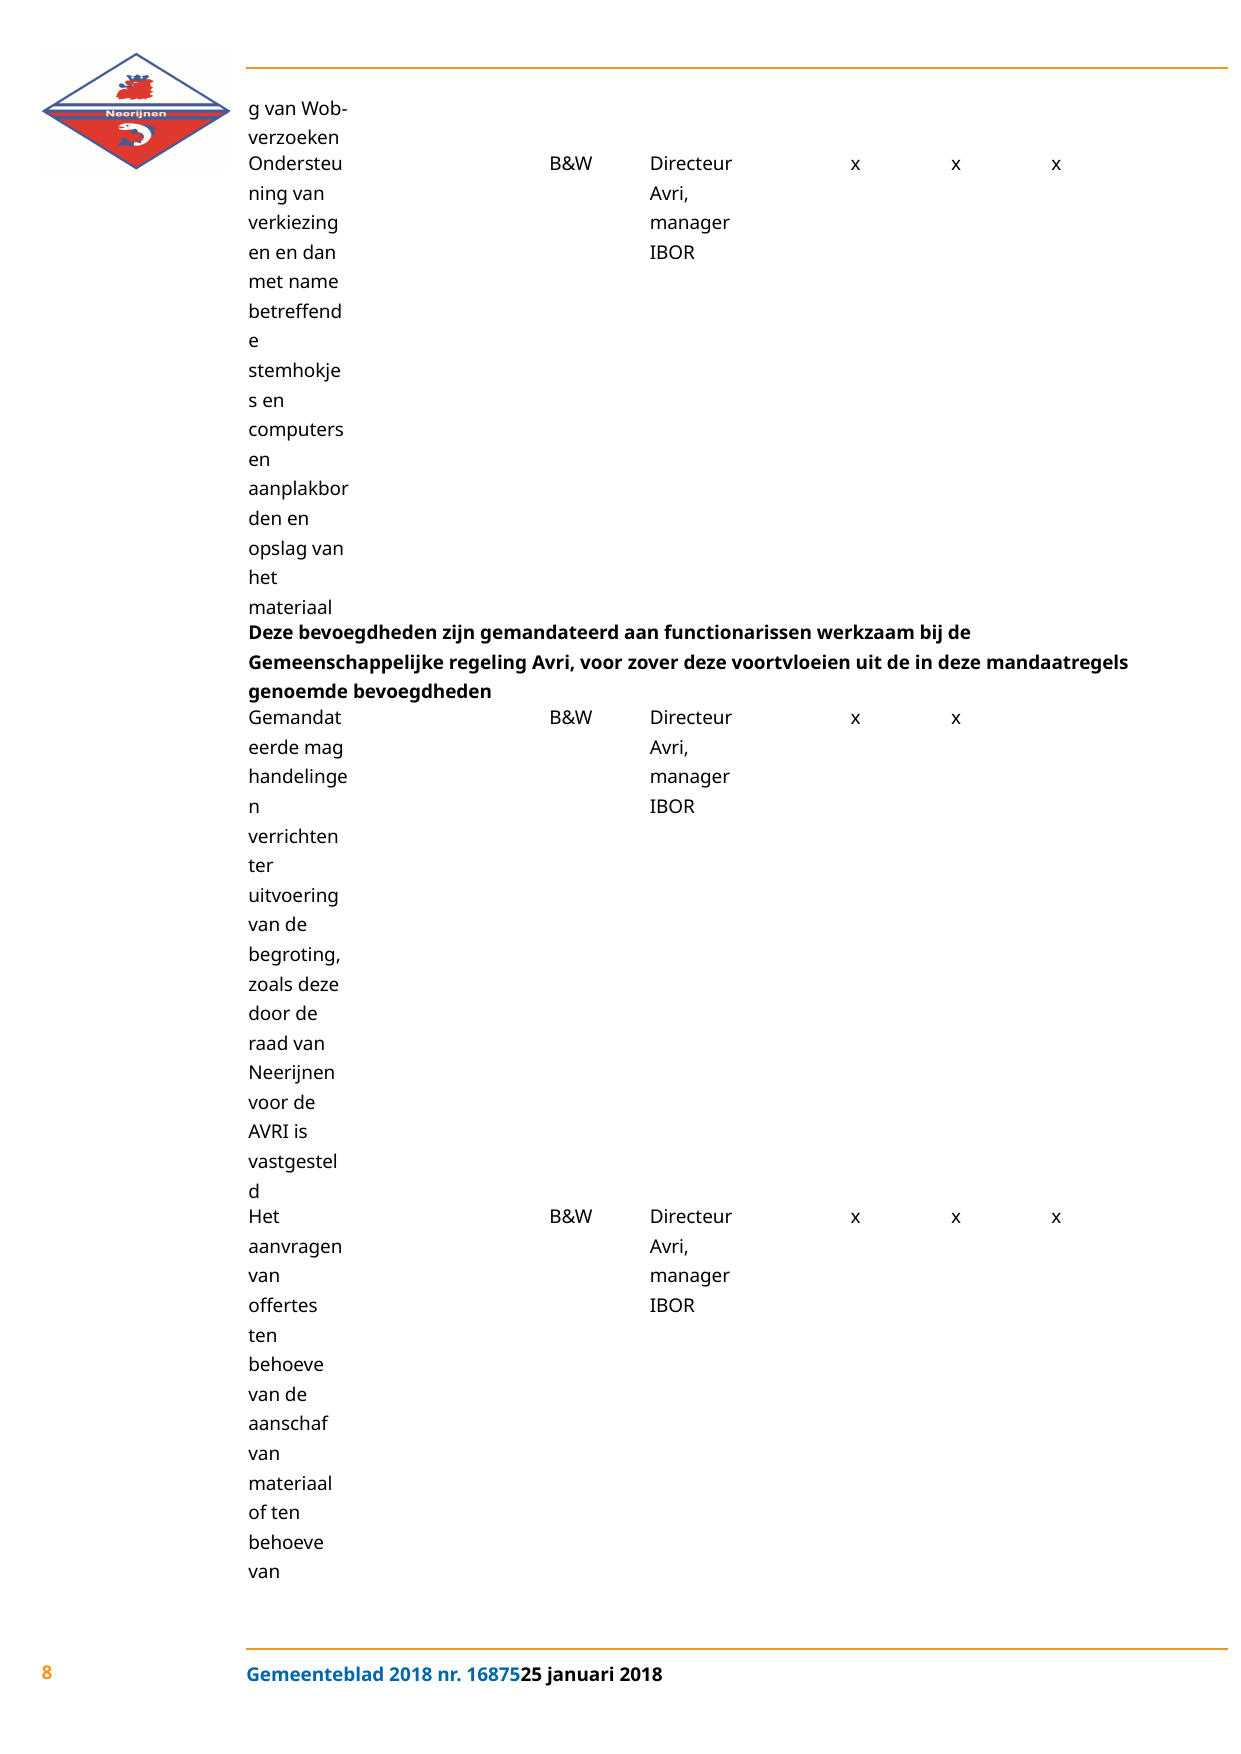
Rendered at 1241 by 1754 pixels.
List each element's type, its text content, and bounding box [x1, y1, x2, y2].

table_cell [348, 95, 449, 150]
table_cell [650, 95, 750, 150]
table_cell Ondersteuning van verkiezingen en dan met name betreffende stemhokjes en computers en aanplakborden en opslag van het materiaal [248, 150, 348, 619]
table_cell x [850, 150, 951, 619]
table_cell x [951, 705, 1051, 1203]
table_cell [750, 150, 850, 619]
table_cell [348, 705, 449, 1203]
table_cell [750, 95, 850, 150]
table_cell B&W [549, 1204, 649, 1584]
table_cell x [850, 705, 951, 1203]
table_cell Deze bevoegdheden zijn gemandateerd aan functionarissen werkzaam bij de Gemeenschappelijke regeling Avri, voor zover deze voortvloeien uit de in deze mandaatregels genoemde bevoegdheden [248, 620, 1152, 704]
table_cell Directeur Avri, manager IBOR [650, 1204, 750, 1584]
table_cell [449, 150, 549, 619]
table_cell x [951, 1204, 1051, 1584]
table_cell x [1051, 1204, 1152, 1584]
table_cell [951, 95, 1051, 150]
picture [41, 47, 231, 172]
table_cell x [850, 1204, 951, 1584]
table_cell Gemandateerde mag handelingen verrichten ter uitvoering van de begroting, zoals deze door de raad van Neerijnen voor de AVRI is vastgesteld [248, 705, 348, 1203]
table_cell Directeur Avri, manager IBOR [650, 705, 750, 1203]
table_cell [850, 95, 951, 150]
table_cell B&W [549, 705, 649, 1203]
table_cell [1051, 705, 1152, 1203]
table_cell [449, 705, 549, 1203]
table_cell [348, 1204, 449, 1584]
table_cell [449, 95, 549, 150]
table_cell Het aanvragen van offertes ten behoeve van de aanschaf van materiaal of ten behoeve van [248, 1204, 348, 1584]
table_cell x [951, 150, 1051, 619]
table_cell g van Wob-verzoeken [248, 95, 348, 150]
table_cell [348, 150, 449, 619]
table_cell B&W [549, 150, 649, 619]
table_cell [750, 1204, 850, 1584]
table_cell [750, 705, 850, 1203]
table_cell [549, 95, 649, 150]
table_cell x [1051, 150, 1152, 619]
table_cell [449, 1204, 549, 1584]
table_cell [1051, 95, 1152, 150]
table_cell Directeur Avri, manager IBOR [650, 150, 750, 619]
